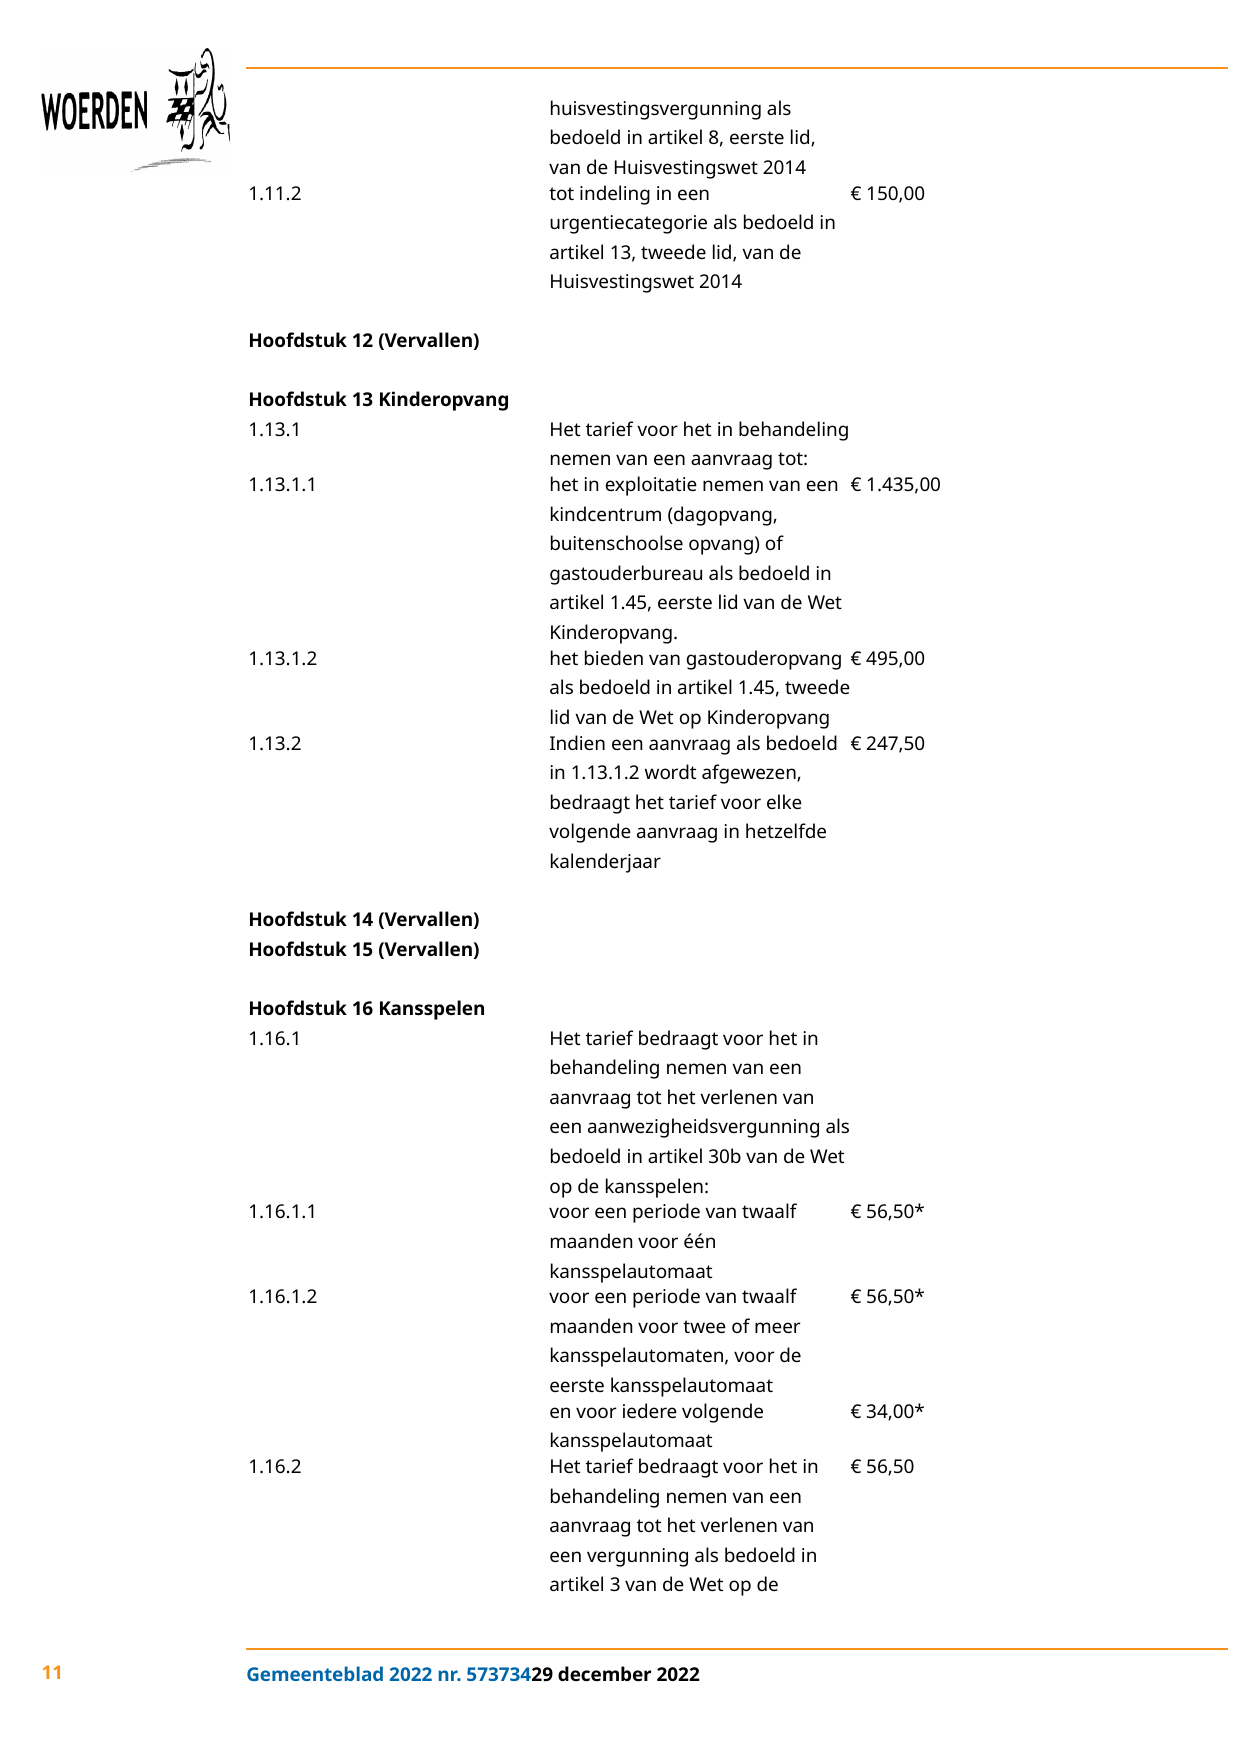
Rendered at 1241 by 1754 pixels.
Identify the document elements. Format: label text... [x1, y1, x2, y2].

table_header [850, 1025, 1152, 1199]
table_cell voor een periode van twaalf maanden voor één kansspelautomaat [549, 1199, 850, 1283]
table_header 1.13.1 [248, 416, 549, 471]
table_cell € 56,50 [850, 1453, 1152, 1597]
table_cell huisvestingsvergunning als bedoeld in artikel 8, eerste lid, van de Huisvestingswet 2014 [549, 95, 850, 180]
table_cell Indien een aanvraag als bedoeld in 1.13.1.2 wordt afgewezen, bedraagt het tarief voor elke volgende aanvraag in hetzelfde kalenderjaar [549, 730, 850, 874]
table_cell het in exploitatie nemen van een kindcentrum (dagopvang, buitenschoolse opvang) of gastouderbureau als bedoeld in artikel 1.45, eerste lid van de Wet Kinderopvang. [549, 471, 850, 645]
table_cell [850, 95, 1152, 180]
table_cell 1.13.1.2 [248, 645, 549, 730]
table_cell € 495,00 [850, 645, 1152, 730]
table_cell 1.13.2 [248, 730, 549, 874]
table_cell [248, 95, 549, 180]
text Hoofdstuk 16 Kansspelen [248, 995, 1152, 1021]
table_header Het tarief bedraagt voor het in behandeling nemen van een aanvraag tot het verlenen van een aanwezigheidsvergunning als bedoeld in artikel 30b van de Wet op de kansspelen: [549, 1025, 850, 1199]
table_cell € 1.435,00 [850, 471, 1152, 645]
table_header Het tarief voor het in behandeling nemen van een aanvraag tot: [549, 416, 850, 471]
table_cell € 56,50* [850, 1199, 1152, 1283]
table_cell voor een periode van twaalf maanden voor twee of meer kansspelautomaten, voor de eerste kansspelautomaat [549, 1284, 850, 1398]
table_cell 1.11.2 [248, 180, 549, 294]
table_cell en voor iedere volgende kansspelautomaat [549, 1398, 850, 1453]
text Hoofdstuk 12 (Vervallen) [248, 327, 1152, 353]
text Hoofdstuk 14 (Vervallen) [248, 907, 1152, 932]
table_header 1.16.1 [248, 1025, 549, 1199]
table_header [850, 416, 1152, 471]
table_cell € 56,50* [850, 1284, 1152, 1398]
picture [41, 47, 231, 172]
table_cell € 34,00* [850, 1398, 1152, 1453]
table_cell 1.16.1.2 [248, 1284, 549, 1453]
table_cell 1.16.1.1 [248, 1199, 549, 1283]
table_cell € 247,50 [850, 730, 1152, 874]
table_cell Het tarief bedraagt voor het in behandeling nemen van een aanvraag tot het verlenen van een vergunning als bedoeld in artikel 3 van de Wet op de [549, 1453, 850, 1597]
table_cell tot indeling in een urgentiecategorie als bedoeld in artikel 13, tweede lid, van de Huisvestingswet 2014 [549, 180, 850, 294]
text Hoofdstuk 15 (Vervallen) [248, 936, 1152, 962]
table_cell € 150,00 [850, 180, 1152, 294]
table_cell het bieden van gastouderopvang als bedoeld in artikel 1.45, tweede lid van de Wet op Kinderopvang [549, 645, 850, 730]
text Hoofdstuk 13 Kinderopvang [248, 386, 1152, 412]
table_cell 1.16.2 [248, 1453, 549, 1597]
table_cell 1.13.1.1 [248, 471, 549, 645]
